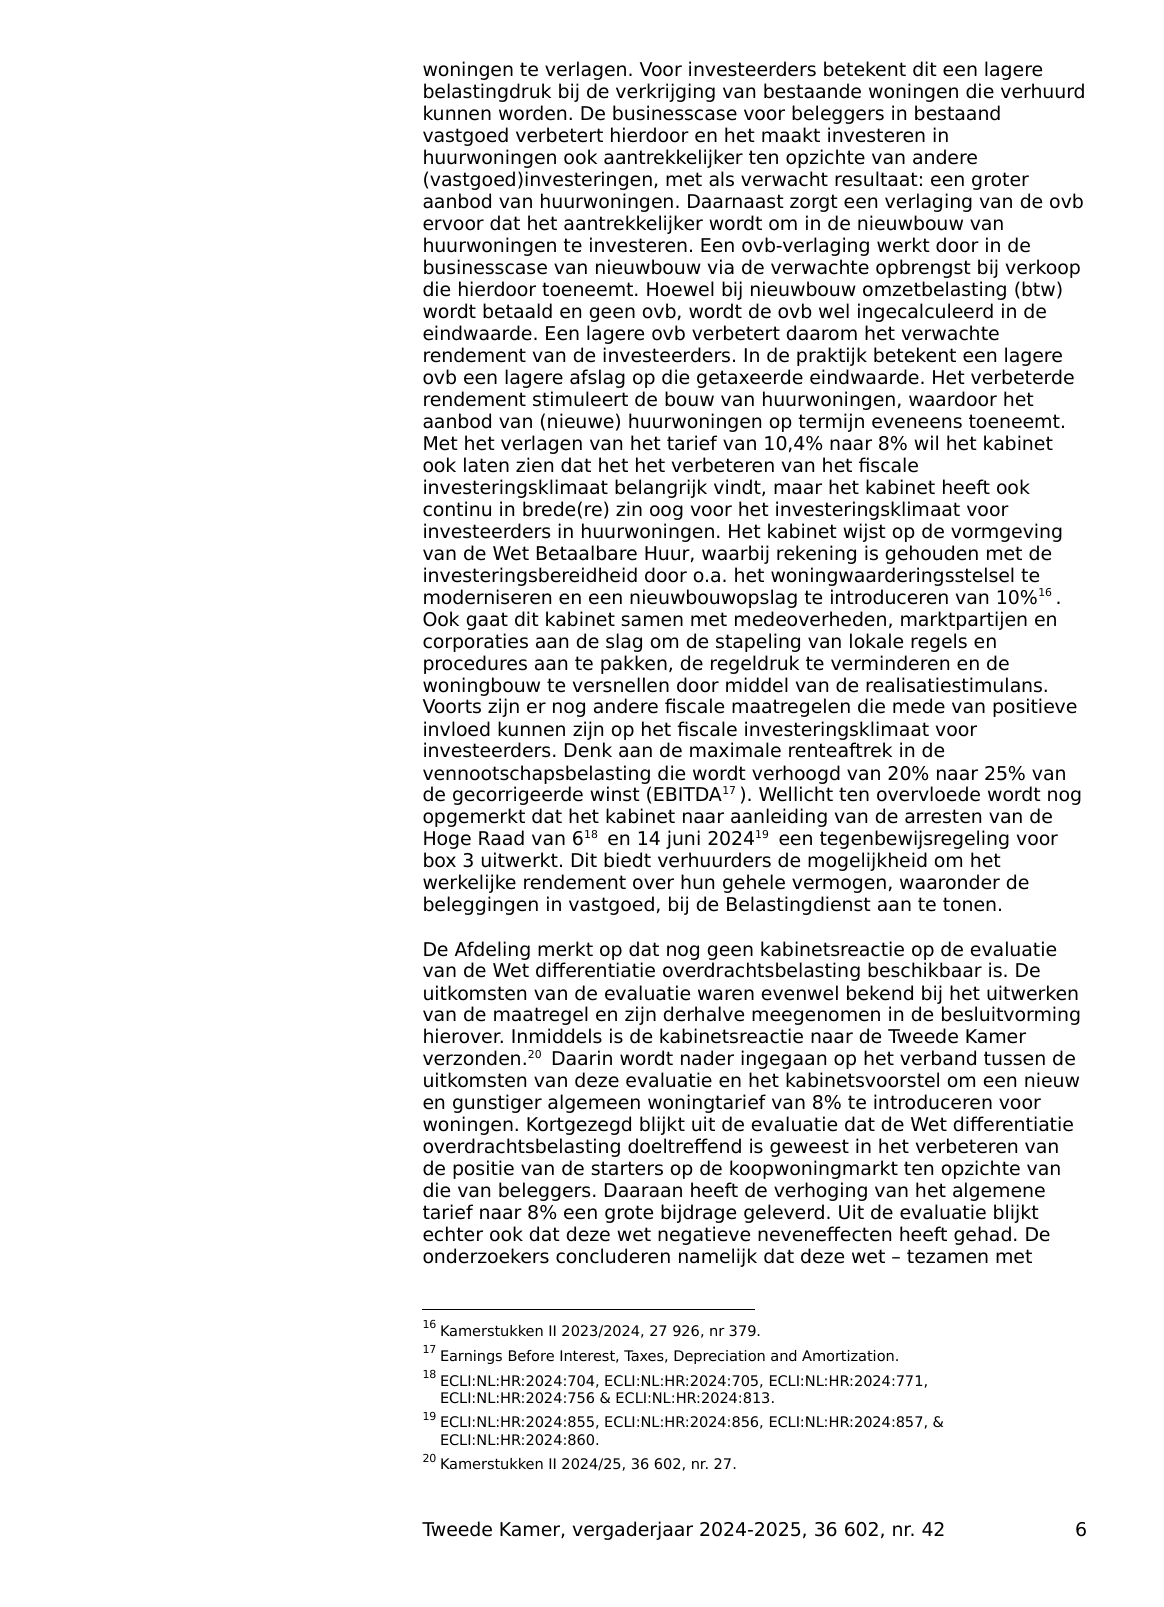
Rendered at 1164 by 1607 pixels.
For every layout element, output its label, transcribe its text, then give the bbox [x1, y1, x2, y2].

text ECLI:NL:HR:2024:704, ECLI:NL:HR:2024:705, ECLI:NL:HR:2024:771, ECLI:NL:HR:2024:756 & ECLI:NL:HR:2024:813. [422, 1368, 1087, 1407]
text Kamerstukken II 2023/2024, 27 926, nr 379. [422, 1318, 1087, 1341]
text De Afdeling merkt op dat nog geen kabinetsreactie op de evaluatie van de Wet differentiatie overdrachtsbelasting beschikbaar is. De uitkomsten van de evaluatie waren evenwel bekend bij het uitwerken van de maatregel en zijn derhalve meegenomen in de besluitvorming hierover. Inmiddels is de kabinetsreactie naar de Tweede Kamer verzonden. Daarin wordt nader ingegaan op het verband tussen de uitkomsten van deze evaluatie en het kabinetsvoorstel om een nieuw en gunstiger algemeen woningtarief van 8% te introduceren voor woningen. Kortgezegd blijkt uit de evaluatie dat de Wet differentiatie overdrachtsbelasting doeltreffend is geweest in het verbeteren van de positie van de starters op de koopwoningmarkt ten opzichte van die van beleggers. Daaraan heeft de verhoging van het algemene tarief naar 8% een grote bijdrage geleverd. Uit de evaluatie blijkt echter ook dat deze wet negatieve neveneffecten heeft gehad. De onderzoekers concluderen namelijk dat deze wet – tezamen met [422, 938, 1087, 1268]
text ECLI:NL:HR:2024:855, ECLI:NL:HR:2024:856, ECLI:NL:HR:2024:857, & ECLI:NL:HR:2024:860. [422, 1410, 1087, 1449]
text Earnings Before Interest, Taxes, Depreciation and Amortization. [422, 1343, 1087, 1366]
text woningen te verlagen. Voor investeerders betekent dit een lagere belastingdruk bij de verkrijging van bestaande woningen die verhuurd kunnen worden. De businesscase voor beleggers in bestaand vastgoed verbetert hierdoor en het maakt investeren in huurwoningen ook aantrekkelijker ten opzichte van andere (vastgoed)investeringen, met als verwacht resultaat: een groter aanbod van huurwoningen. Daarnaast zorgt een verlaging van de ovb ervoor dat het aantrekkelijker wordt om in de nieuwbouw van huurwoningen te investeren. Een ovb-verlaging werkt door in de businesscase van nieuwbouw via de verwachte opbrengst bij verkoop die hierdoor toeneemt. Hoewel bij nieuwbouw omzetbelasting (btw) wordt betaald en geen ovb, wordt de ovb wel ingecalculeerd in de eindwaarde. Een lagere ovb verbetert daarom het verwachte rendement van de investeerders. In de praktijk betekent een lagere ovb een lagere afslag op die getaxeerde eindwaarde. Het verbeterde rendement stimuleert de bouw van huurwoningen, waardoor het aanbod van (nieuwe) huurwoningen op termijn eveneens toeneemt. Met het verlagen van het tarief van 10,4% naar 8% wil het kabinet ook laten zien dat het het verbeteren van het fiscale investeringsklimaat belangrijk vindt, maar het kabinet heeft ook continu in brede(re) zin oog voor het investeringsklimaat voor investeerders in huurwoningen. Het kabinet wijst op de vormgeving van de Wet Betaalbare Huur, waarbij rekening is gehouden met de investeringsbereidheid door o.a. het woningwaarderingsstelsel te moderniseren en een nieuwbouwopslag te introduceren van 10%. Ook gaat dit kabinet samen met medeoverheden, marktpartijen en corporaties aan de slag om de stapeling van lokale regels en procedures aan te pakken, de regeldruk te verminderen en de woningbouw te versnellen door middel van de realisatiestimulans. Voorts zijn er nog andere fiscale maatregelen die mede van positieve invloed kunnen zijn op het fiscale investeringsklimaat voor investeerders. Denk aan de maximale renteaftrek in de vennootschapsbelasting die wordt verhoogd van 20% naar 25% van de gecorrigeerde winst (EBITDA). Wellicht ten overvloede wordt nog opgemerkt dat het kabinet naar aanleiding van de arresten van de Hoge Raad van 6 en 14 juni 2024 een tegenbewijsregeling voor box 3 uitwerkt. Dit biedt verhuurders de mogelijkheid om het werkelijke rendement over hun gehele vermogen, waaronder de beleggingen in vastgoed, bij de Belastingdienst aan te tonen. [422, 59, 1087, 916]
text Kamerstukken II 2024/25, 36 602, nr. 27. [422, 1452, 1087, 1474]
